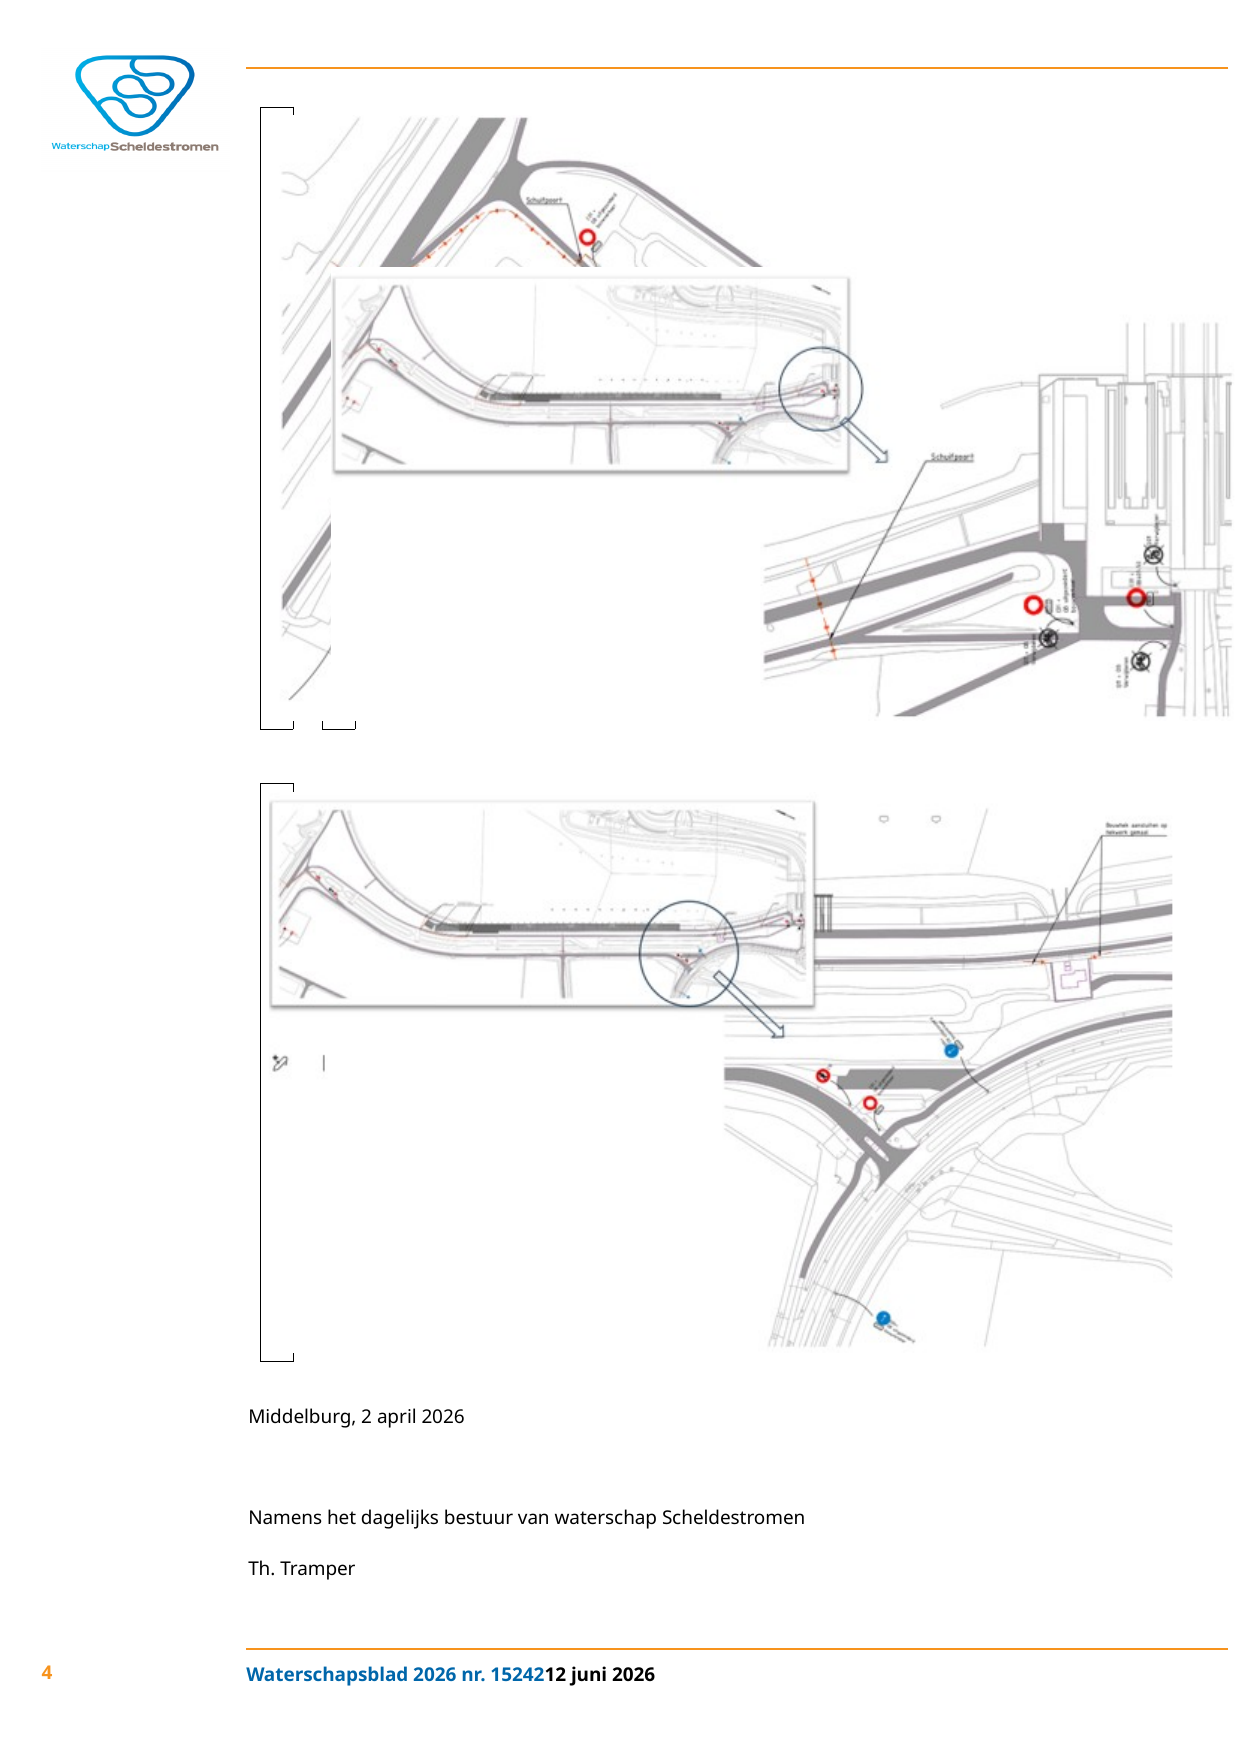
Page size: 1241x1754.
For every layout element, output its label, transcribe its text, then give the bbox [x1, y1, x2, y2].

text Th. Tramper [248, 1555, 1152, 1581]
text Middelburg, 2 april 2026 [248, 1404, 1152, 1429]
picture [41, 47, 231, 172]
picture [268, 792, 1173, 1353]
text Namens het dagelijks bestuur van waterschap Scheldestromen [248, 1504, 1152, 1530]
picture [268, 115, 1235, 721]
